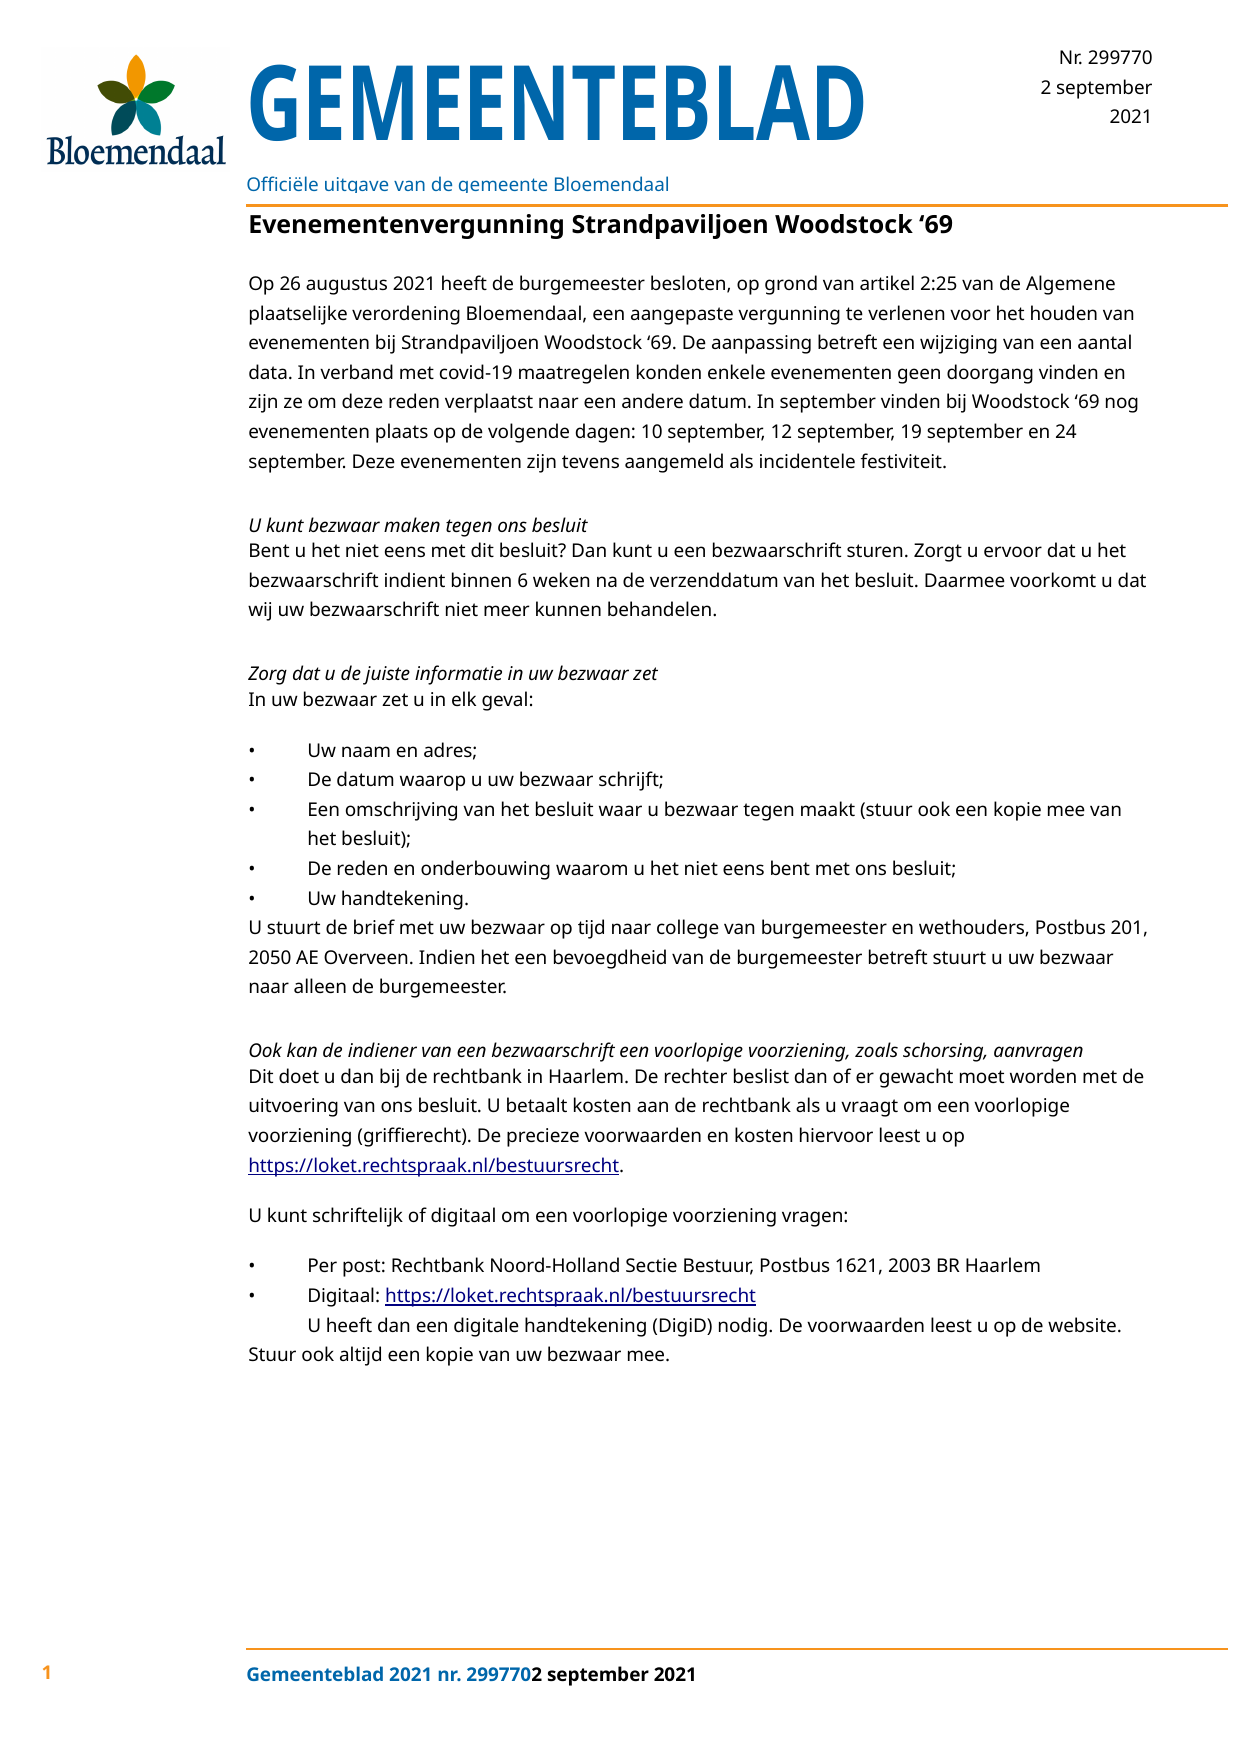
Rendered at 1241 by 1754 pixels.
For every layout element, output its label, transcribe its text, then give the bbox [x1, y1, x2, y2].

text U kunt bezwaar maken tegen ons besluit [248, 512, 1152, 537]
text U stuurt de brief met uw bezwaar op tijd naar college van burgemeester en wethouders, Postbus 201, 2050 AE Overveen. Indien het een bevoegdheid van de burgemeester betreft stuurt u uw bezwaar naar alleen de burgemeester. [248, 914, 1152, 999]
text U kunt schriftelijk of digitaal om een voorlopige voorziening vragen: [248, 1202, 1152, 1228]
text Bent u het niet eens met dit besluit? Dan kunt u een bezwaarschrift sturen. Zorgt u ervoor dat u het bezwaarschrift indient binnen 6 weken na de verzenddatum van het besluit. Daarmee voorkomt u dat wij uw bezwaarschrift niet meer kunnen behandelen. [248, 537, 1152, 622]
text Evenementenvergunning Strandpaviljoen Woodstock ‘69 [248, 207, 1152, 241]
list Uw handtekening. [248, 885, 1152, 910]
list Een omschrijving van het besluit waar u bezwaar tegen maakt (stuur ook een kopie mee van het besluit); [248, 796, 1152, 851]
text Ook kan de indiener van een bezwaarschrift een voorlopige voorziening, zoals schorsing, aanvragen [248, 1037, 1152, 1063]
list De reden en onderbouwing waarom u het niet eens bent met ons besluit; [248, 855, 1152, 881]
text Stuur ook altijd een kopie van uw bezwaar mee. [248, 1341, 1152, 1367]
text Op 26 augustus 2021 heeft de burgemeester besloten, op grond van artikel 2:25 van de Algemene plaatselijke verordening Bloemendaal, een aangepaste vergunning te verlenen voor het houden van evenementen bij Strandpaviljoen Woodstock ‘69. De aanpassing betreft een wijziging van een aantal data. In verband met covid-19 maatregelen konden enkele evenementen geen doorgang vinden en zijn ze om deze reden verplaatst naar een andere datum. In september vinden bij Woodstock ‘69 nog evenementen plaats op de volgende dagen: 10 september, 12 september, 19 september en 24 september. Deze evenementen zijn tevens aangemeld als incidentele festiviteit. [248, 270, 1152, 473]
text In uw bezwaar zet u in elk geval: [248, 686, 1152, 712]
text Zorg dat u de juiste informatie in uw bezwaar zet [248, 661, 1152, 686]
list Digitaal: https://loket.rechtspraak.nl/bestuursrecht [248, 1282, 1152, 1308]
list Uw naam en adres; [248, 737, 1152, 762]
text Dit doet u dan bij de rechtbank in Haarlem. De rechter beslist dan of er gewacht moet worden met de uitvoering van ons besluit. U betaalt kosten aan de rechtbank als u vraagt om een voorlopige voorziening (griffierecht). De precieze voorwaarden en kosten hiervoor leest u op https://loket.rechtspraak.nl/bestuursrecht. [248, 1063, 1152, 1178]
list U heeft dan een digitale handtekening (DigiD) nodig. De voorwaarden leest u op de website. [248, 1312, 1152, 1338]
list Per post: Rechtbank Noord-Holland Sectie Bestuur, Postbus 1621, 2003 BR Haarlem [248, 1253, 1152, 1278]
list De datum waarop u uw bezwaar schrijft; [248, 766, 1152, 792]
picture [41, 47, 231, 172]
